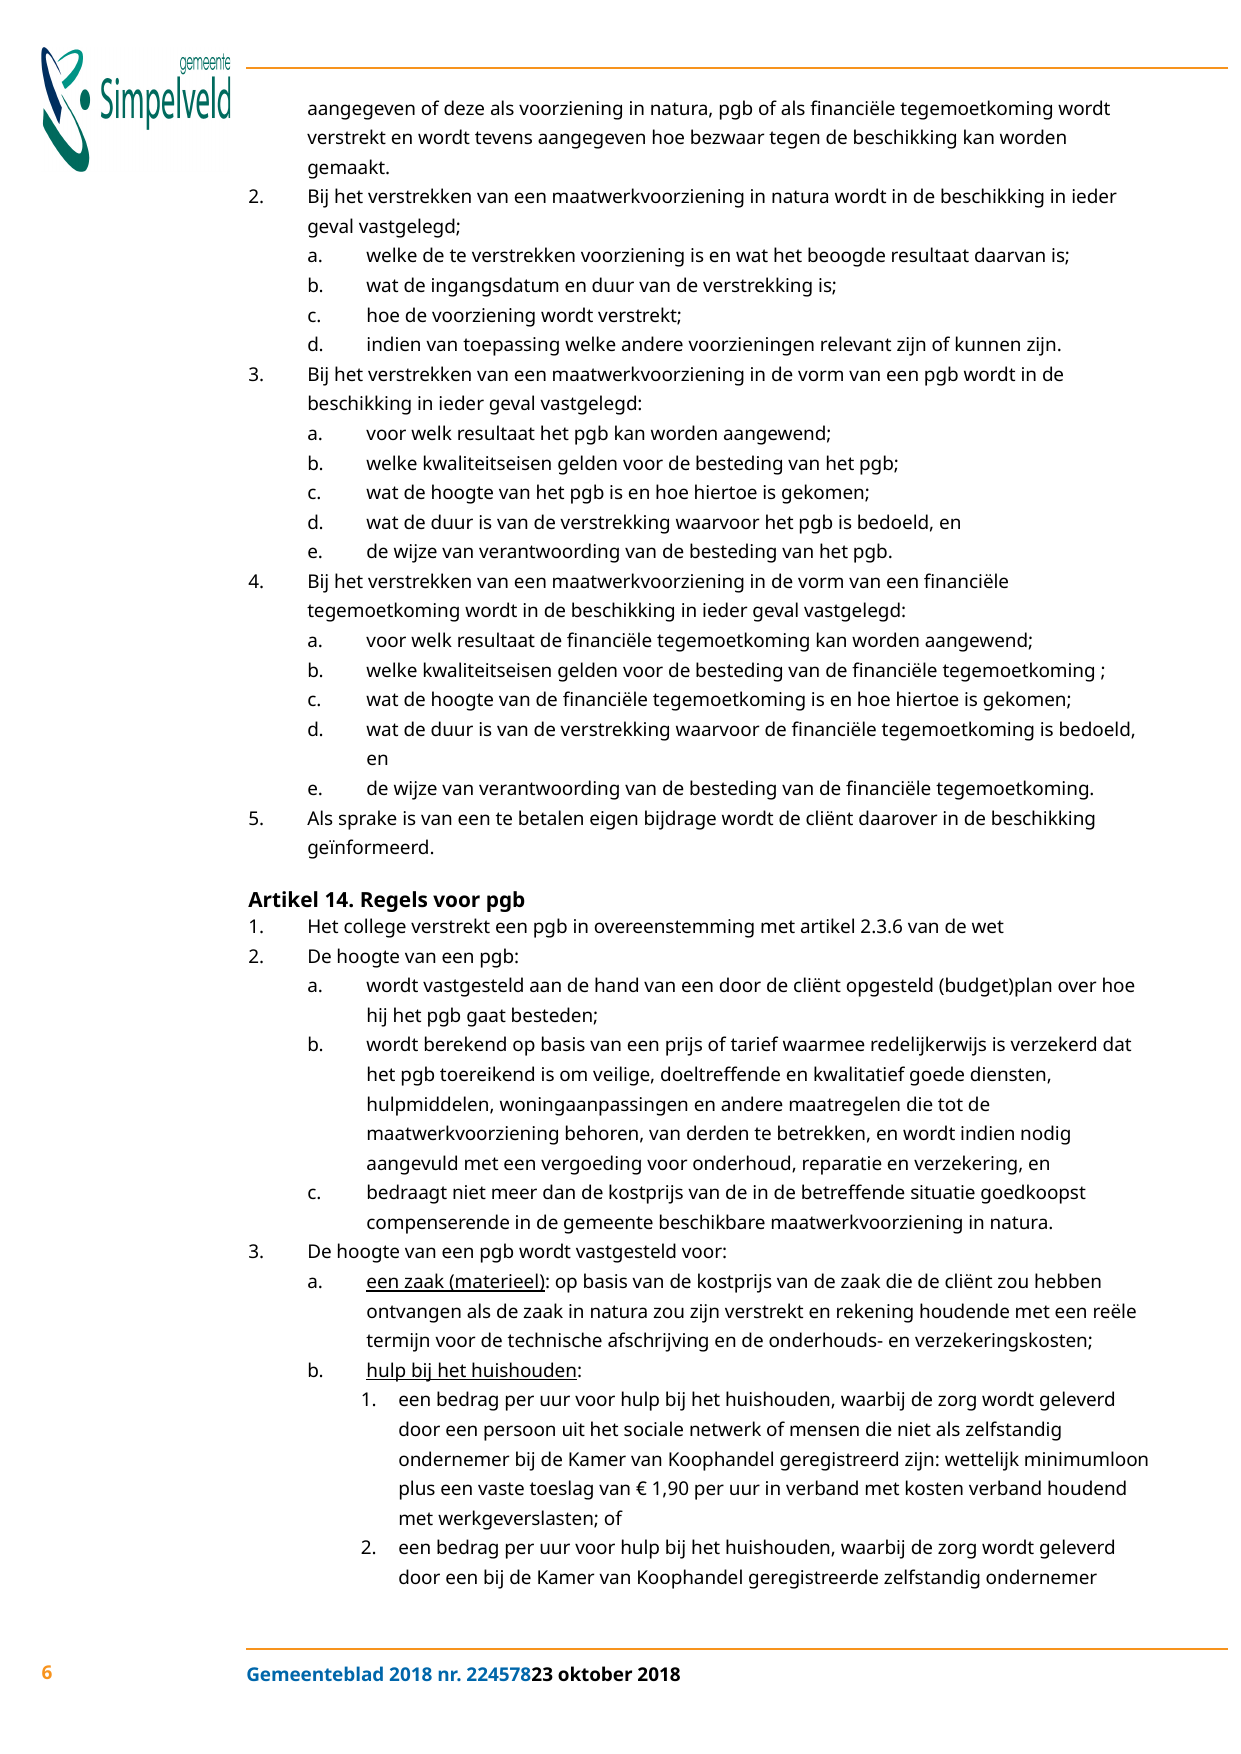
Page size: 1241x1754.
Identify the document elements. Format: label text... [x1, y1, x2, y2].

list de wijze van verantwoording van de besteding van de financiële tegemoetkoming. [307, 775, 1152, 801]
list De hoogte van een pgb wordt vastgesteld voor: [248, 1239, 1152, 1264]
text Artikel 14. Regels voor pgb [248, 885, 1152, 913]
list welke de te verstrekken voorziening is en wat het beoogde resultaat daarvan is; [307, 243, 1152, 268]
list wat de hoogte van de financiële tegemoetkoming is en hoe hiertoe is gekomen; [307, 686, 1152, 712]
list wordt vastgesteld aan de hand van een door de cliënt opgesteld (budget)plan over hoe hij het pgb gaat besteden; [307, 972, 1152, 1028]
list Bij het verstrekken van een maatwerkvoorziening in de vorm van een pgb wordt in de beschikking in ieder geval vastgelegd: [248, 361, 1152, 416]
list wat de ingangsdatum en duur van de verstrekking is; [307, 272, 1152, 298]
list een bedrag per uur voor hulp bij het huishouden, waarbij de zorg wordt geleverd door een persoon uit het sociale netwerk of mensen die niet als zelfstandig ondernemer bij de Kamer van Koophandel geregistreerd zijn: wettelijk minimumloon plus een vaste toeslag van € 1,90 per uur in verband met kosten verband houdend met werkgeverslasten; of [361, 1387, 1152, 1531]
list wat de duur is van de verstrekking waarvoor de financiële tegemoetkoming is bedoeld, en [307, 716, 1152, 771]
list welke kwaliteitseisen gelden voor de besteding van het pgb; [307, 450, 1152, 476]
list Bij het verstrekken van een maatwerkvoorziening in de vorm van een financiële tegemoetkoming wordt in de beschikking in ieder geval vastgelegd: [248, 568, 1152, 623]
list Bij het verstrekken van een maatwerkvoorziening in natura wordt in de beschikking in ieder geval vastgelegd; [248, 183, 1152, 239]
list Als sprake is van een te betalen eigen bijdrage wordt de cliënt daarover in de beschikking geïnformeerd. [248, 805, 1152, 860]
list voor welk resultaat het pgb kan worden aangewend; [307, 420, 1152, 446]
list hoe de voorziening wordt verstrekt; [307, 302, 1152, 328]
list wat de duur is van de verstrekking waarvoor het pgb is bedoeld, en [307, 509, 1152, 535]
list bedraagt niet meer dan de kostprijs van de in de betreffende situatie goedkoopst compenserende in de gemeente beschikbare maatwerkvoorziening in natura. [307, 1179, 1152, 1235]
list wat de hoogte van het pgb is en hoe hiertoe is gekomen; [307, 479, 1152, 505]
list de wijze van verantwoording van de besteding van het pgb. [307, 538, 1152, 564]
list wordt berekend op basis van een prijs of tarief waarmee redelijkerwijs is verzekerd dat het pgb toereikend is om veilige, doeltreffende en kwalitatief goede diensten, hulpmiddelen, woningaanpassingen en andere maatregelen die tot de maatwerkvoorziening behoren, van derden te betrekken, en wordt indien nodig aangevuld met een vergoeding voor onderhoud, reparatie en verzekering, en [307, 1032, 1152, 1176]
picture [41, 47, 231, 172]
list hulp bij het huishouden: [307, 1357, 1152, 1383]
list een bedrag per uur voor hulp bij het huishouden, waarbij de zorg wordt geleverd door een bij de Kamer van Koophandel geregistreerde zelfstandig ondernemer [361, 1534, 1152, 1590]
list een zaak (materieel): op basis van de kostprijs van de zaak die de cliënt zou hebben ontvangen als de zaak in natura zou zijn verstrekt en rekening houdende met een reële termijn voor de technische afschrijving en de onderhouds- en verzekeringskosten; [307, 1268, 1152, 1353]
list voor welk resultaat de financiële tegemoetkoming kan worden aangewend; [307, 627, 1152, 653]
list Het college verstrekt een pgb in overeenstemming met artikel 2.3.6 van de wet [248, 913, 1152, 939]
list welke kwaliteitseisen gelden voor de besteding van de financiële tegemoetkoming ; [307, 657, 1152, 683]
list De hoogte van een pgb: [248, 943, 1152, 968]
list indien van toepassing welke andere voorzieningen relevant zijn of kunnen zijn. [307, 331, 1152, 357]
list aangegeven of deze als voorziening in natura, pgb of als financiële tegemoetkoming wordt verstrekt en wordt tevens aangegeven hoe bezwaar tegen de beschikking kan worden gemaakt. [248, 95, 1152, 180]
